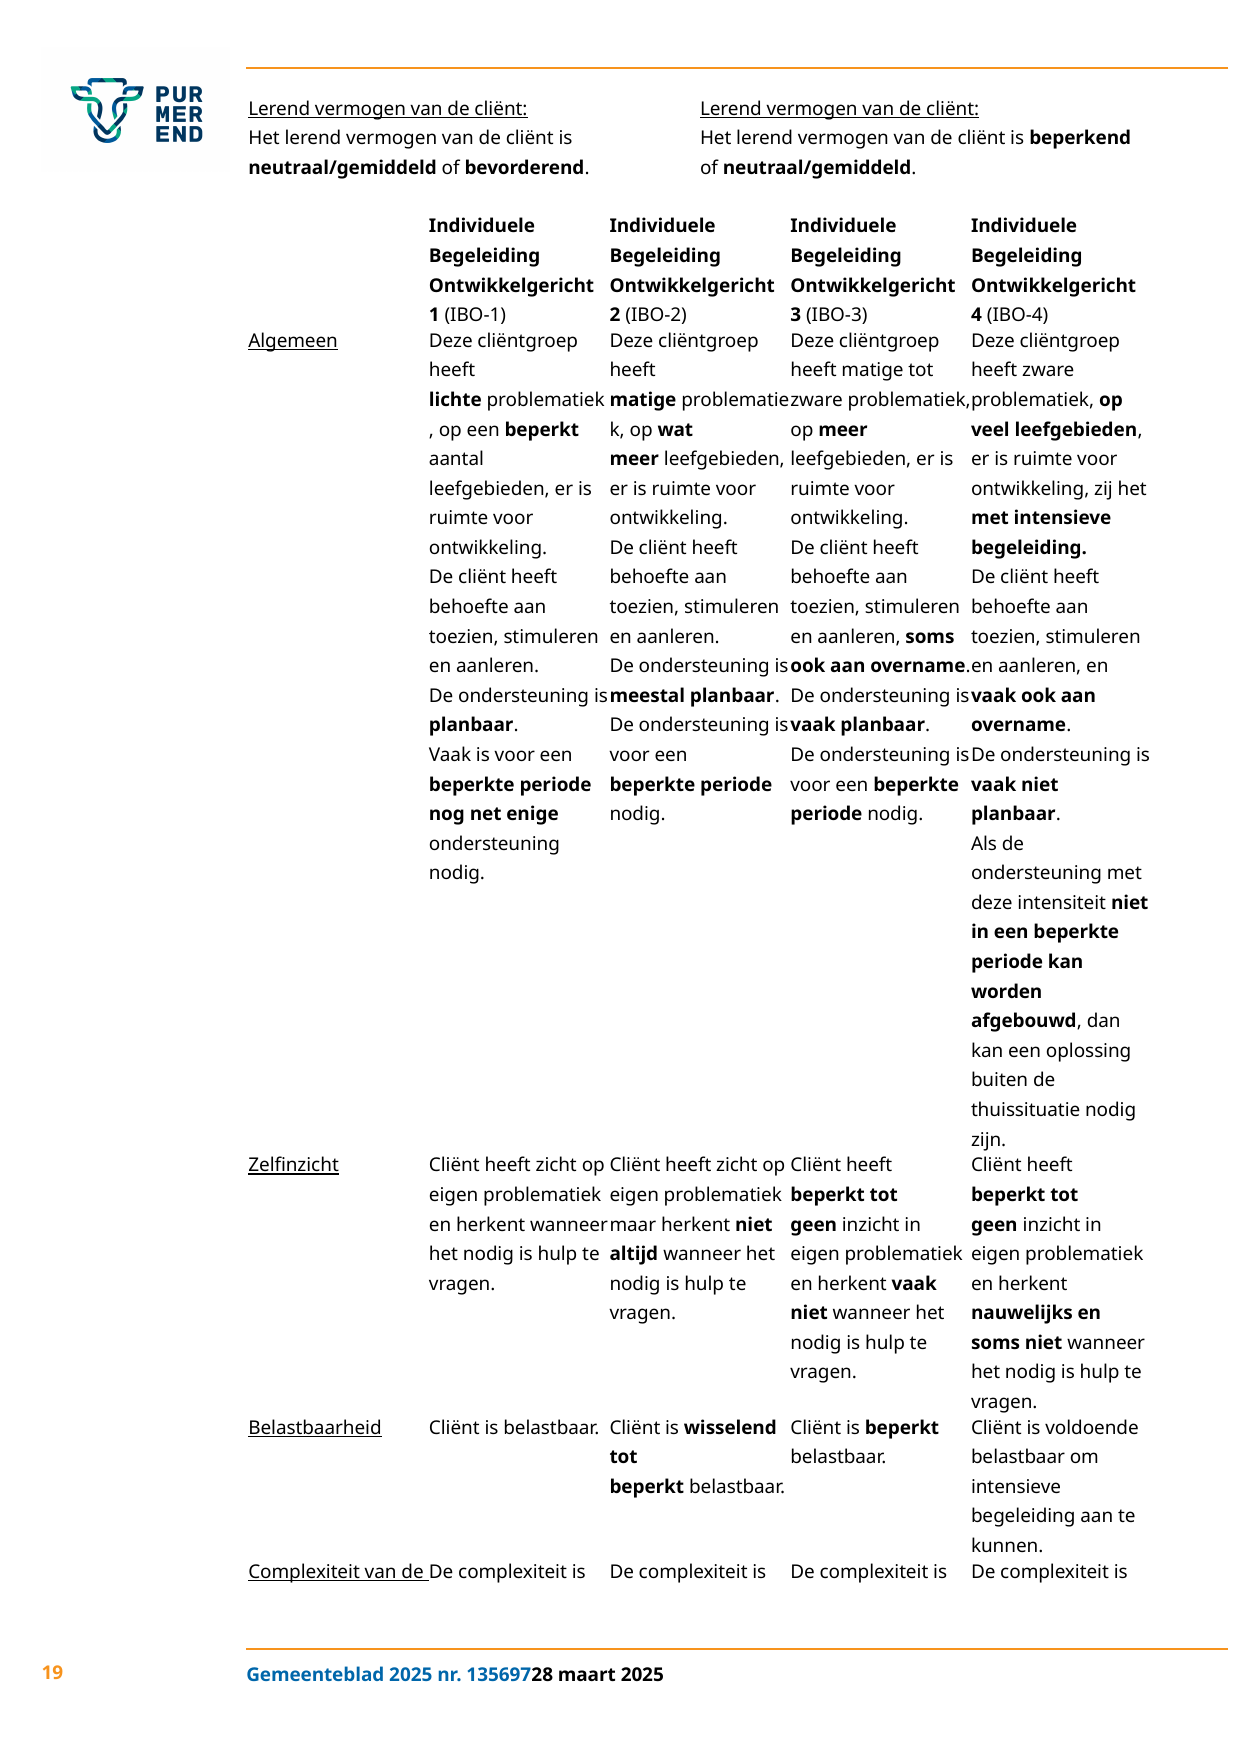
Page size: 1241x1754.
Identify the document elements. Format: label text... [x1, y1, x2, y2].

table_cell Deze cliëntgroep heeft zware problematiek, op veel leefgebieden, er is ruimte voor ontwikkeling, zij het met intensieve begeleiding. De cliënt heeft behoefte aan toezien, stimuleren en aanleren, en vaak ook aan overname. De ondersteuning is vaak niet planbaar. Als de ondersteuning met deze intensiteit niet in een beperkte periode kan worden afgebouwd, dan kan een oplossing buiten de thuissituatie nodig zijn. [971, 327, 1152, 1152]
table_cell De complexiteit is [429, 1558, 609, 1584]
table_header Individuele Begeleiding Ontwikkelgericht 1 (IBO-1) [429, 213, 609, 327]
table_cell Zelfinzicht [248, 1152, 429, 1414]
table_cell Algemeen [248, 327, 429, 1152]
table_cell Complexiteit van de [248, 1558, 429, 1580]
table_cell Lerend vermogen van de cliënt: Het lerend vermogen van de cliënt is neutraal/gemiddeld of bevorderend. [248, 95, 700, 180]
table_cell De complexiteit is [971, 1558, 1152, 1584]
table_cell De complexiteit is [609, 1558, 790, 1584]
table_cell Cliënt is beperkt belastbaar. [790, 1414, 971, 1558]
table_cell Cliënt is wisselend tot beperkt belastbaar. [609, 1414, 790, 1558]
table_cell Cliënt heeft beperkt tot geen inzicht in eigen problematiek en herkent vaak niet wanneer het nodig is hulp te vragen. [790, 1152, 971, 1414]
table_cell Cliënt is voldoende belastbaar om intensieve begeleiding aan te kunnen. [971, 1414, 1152, 1558]
table_header [248, 213, 429, 327]
table_header Individuele Begeleiding Ontwikkelgericht 2 (IBO-2) [609, 213, 790, 327]
table_header Individuele Begeleiding Ontwikkelgericht 3 (IBO-3) [790, 213, 971, 327]
table_cell Lerend vermogen van de cliënt: Het lerend vermogen van de cliënt is beperkend of neutraal/gemiddeld. [700, 95, 1152, 180]
table_header Individuele Begeleiding Ontwikkelgericht 4 (IBO-4) [971, 213, 1152, 327]
table_cell Deze cliëntgroep heeft matige problematiek, op wat meer leefgebieden, er is ruimte voor ontwikkeling. De cliënt heeft behoefte aan toezien, stimuleren en aanleren. De ondersteuning is meestal planbaar. De ondersteuning is voor een beperkte periode nodig. [609, 327, 790, 1152]
table_cell Cliënt heeft zicht op eigen problematiek en herkent wanneer het nodig is hulp te vragen. [429, 1152, 609, 1414]
table_cell Belastbaarheid [248, 1414, 429, 1558]
table_cell Deze cliëntgroep heeft lichte problematiek, op een beperkt aantal leefgebieden, er is ruimte voor ontwikkeling. De cliënt heeft behoefte aan toezien, stimuleren en aanleren. De ondersteuning is planbaar. Vaak is voor een beperkte periode nog net enige ondersteuning nodig. [429, 327, 609, 1152]
table_cell Cliënt heeft beperkt tot geen inzicht in eigen problematiek en herkent nauwelijks en soms niet wanneer het nodig is hulp te vragen. [971, 1152, 1152, 1414]
table_cell Cliënt heeft zicht op eigen problematiek maar herkent niet altijd wanneer het nodig is hulp te vragen. [609, 1152, 790, 1414]
table_cell De complexiteit is [790, 1558, 971, 1584]
picture [41, 47, 231, 172]
table_cell Deze cliëntgroep heeft matige tot zware problematiek, op meer leefgebieden, er is ruimte voor ontwikkeling. De cliënt heeft behoefte aan toezien, stimuleren en aanleren, soms ook aan overname. De ondersteuning is vaak planbaar. De ondersteuning is voor een beperkte periode nodig. [790, 327, 971, 1152]
table_cell Cliënt is belastbaar. [429, 1414, 609, 1558]
